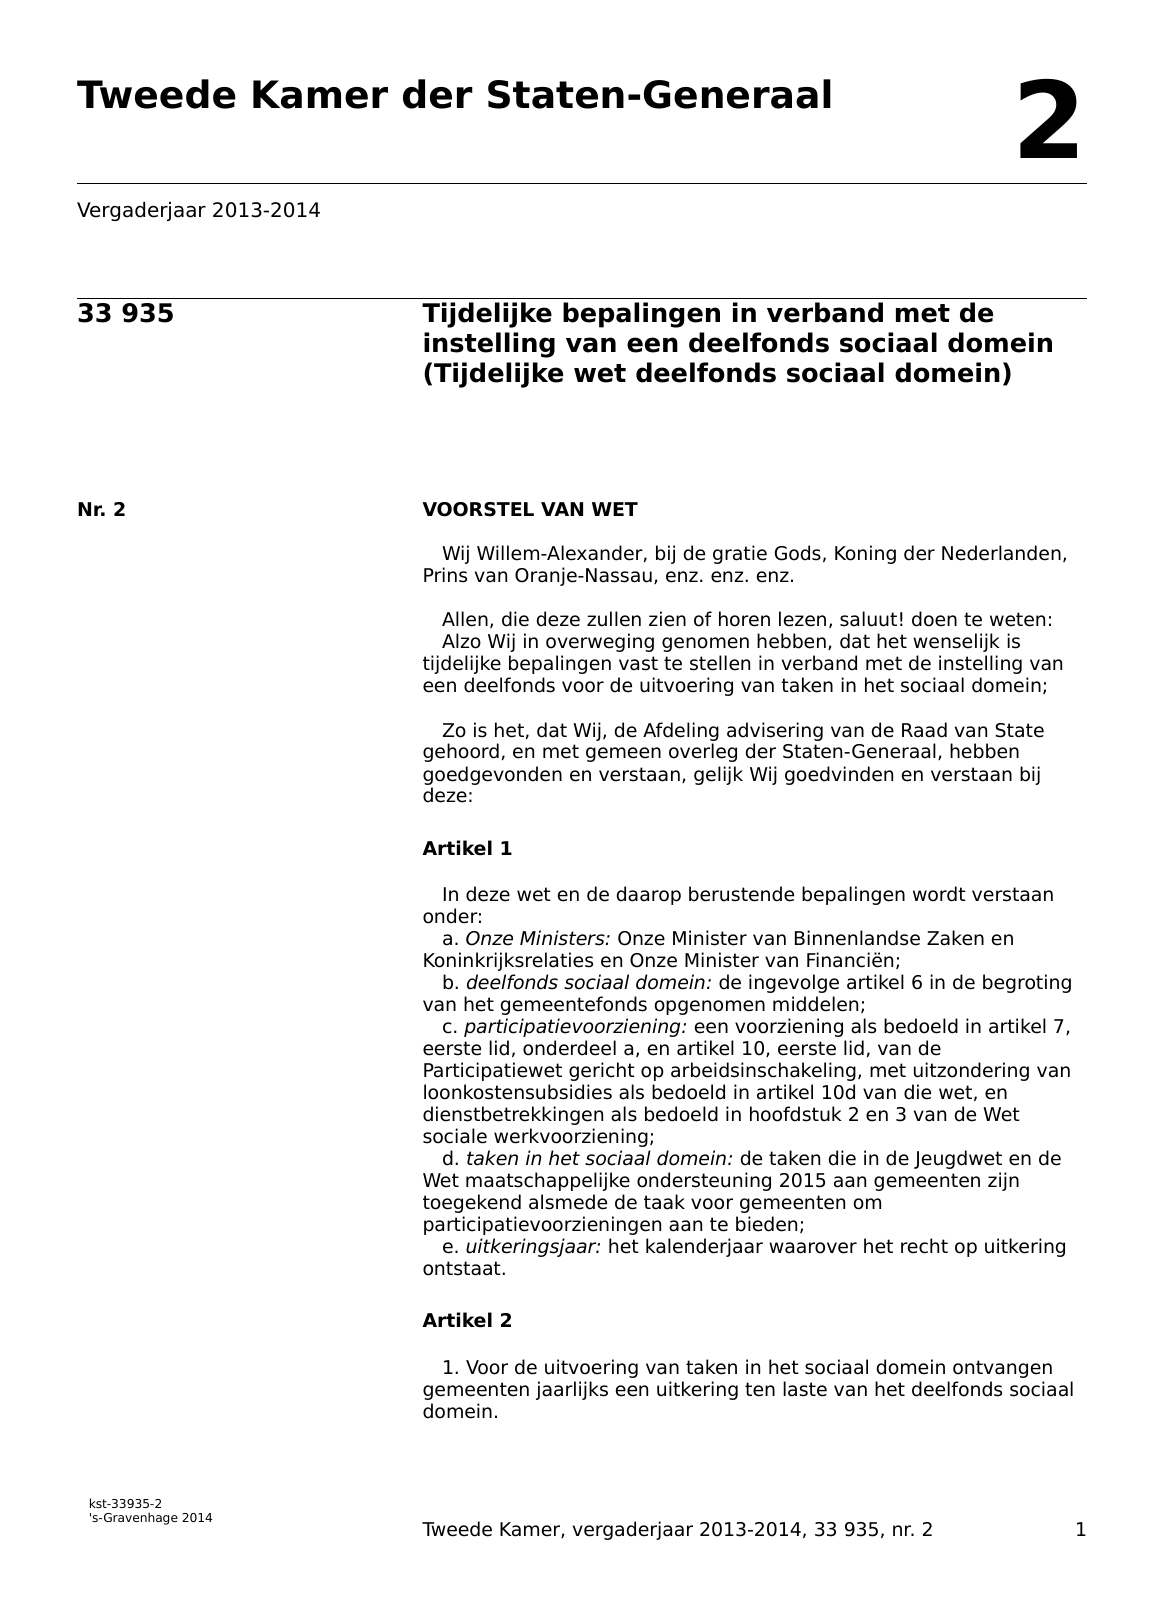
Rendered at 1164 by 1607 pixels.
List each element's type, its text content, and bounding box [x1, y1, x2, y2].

text In deze wet en de daarop berustende bepalingen wordt verstaan onder: [422, 884, 1087, 928]
text a. Onze Ministers: Onze Minister van Binnenlandse Zaken en Koninkrijksrelaties en Onze Minister van Financiën; [422, 928, 1087, 972]
text Alzo Wij in overweging genomen hebben, dat het wenselijk is tijdelijke bepalingen vast te stellen in verband met de instelling van een deelfonds voor de uitvoering van taken in het sociaal domein; [422, 631, 1087, 697]
table_cell Vergaderjaar 2013-2014 [77, 184, 1087, 298]
subtitle Artikel 2 [422, 1310, 1087, 1332]
text e. uitkeringsjaar: het kalenderjaar waarover het recht op uitkering ontstaat. [422, 1236, 1087, 1280]
text Zo is het, dat Wij, de Afdeling advisering van de Raad van State gehoord, en met gemeen overleg der Staten-Generaal, hebben goedgevonden en verstaan, gelijk Wij goedvinden en verstaan bij deze: [422, 719, 1087, 807]
subtitle Nr. 2 VOORSTEL VAN WET [77, 499, 1087, 521]
text b. deelfonds sociaal domein: de ingevolge artikel 6 in de begroting van het gemeentefonds opgenomen middelen; [422, 972, 1087, 1016]
subtitle 33 935 Tijdelijke bepalingen in verband met de instelling van een deelfonds sociaal domein (Tijdelijke wet deelfonds sociaal domein) [77, 299, 1087, 388]
text Allen, die deze zullen zien of horen lezen, saluut! doen te weten: [422, 609, 1087, 631]
text c. participatievoorziening: een voorziening als bedoeld in artikel 7, eerste lid, onderdeel a, en artikel 10, eerste lid, van de Participatiewet gericht op arbeidsinschakeling, met uitzondering van loonkostensubsidies als bedoeld in artikel 10d van die wet, en dienstbetrekkingen als bedoeld in hoofdstuk 2 en 3 van de Wet sociale werkvoorziening; [422, 1016, 1087, 1148]
text Wij Willem-Alexander, bij de gratie Gods, Koning der Nederlanden, Prins van Oranje-Nassau, enz. enz. enz. [422, 543, 1087, 587]
table_header 2 [886, 59, 1087, 183]
text 1. Voor de uitvoering van taken in het sociaal domein ontvangen gemeenten jaarlijks een uitkering ten laste van het deelfonds sociaal domein. [422, 1357, 1087, 1423]
table_header Tweede Kamer der Staten-Generaal [77, 59, 886, 183]
text 's-Gravenhage 2014 [88, 1511, 323, 1525]
subtitle Artikel 1 [422, 837, 1087, 859]
text d. taken in het sociaal domein: de taken die in de Jeugdwet en de Wet maatschappelijke ondersteuning 2015 aan gemeenten zijn toegekend alsmede de taak voor gemeenten om participatievoorzieningen aan te bieden; [422, 1148, 1087, 1236]
text kst-33935-2 [88, 1497, 323, 1511]
